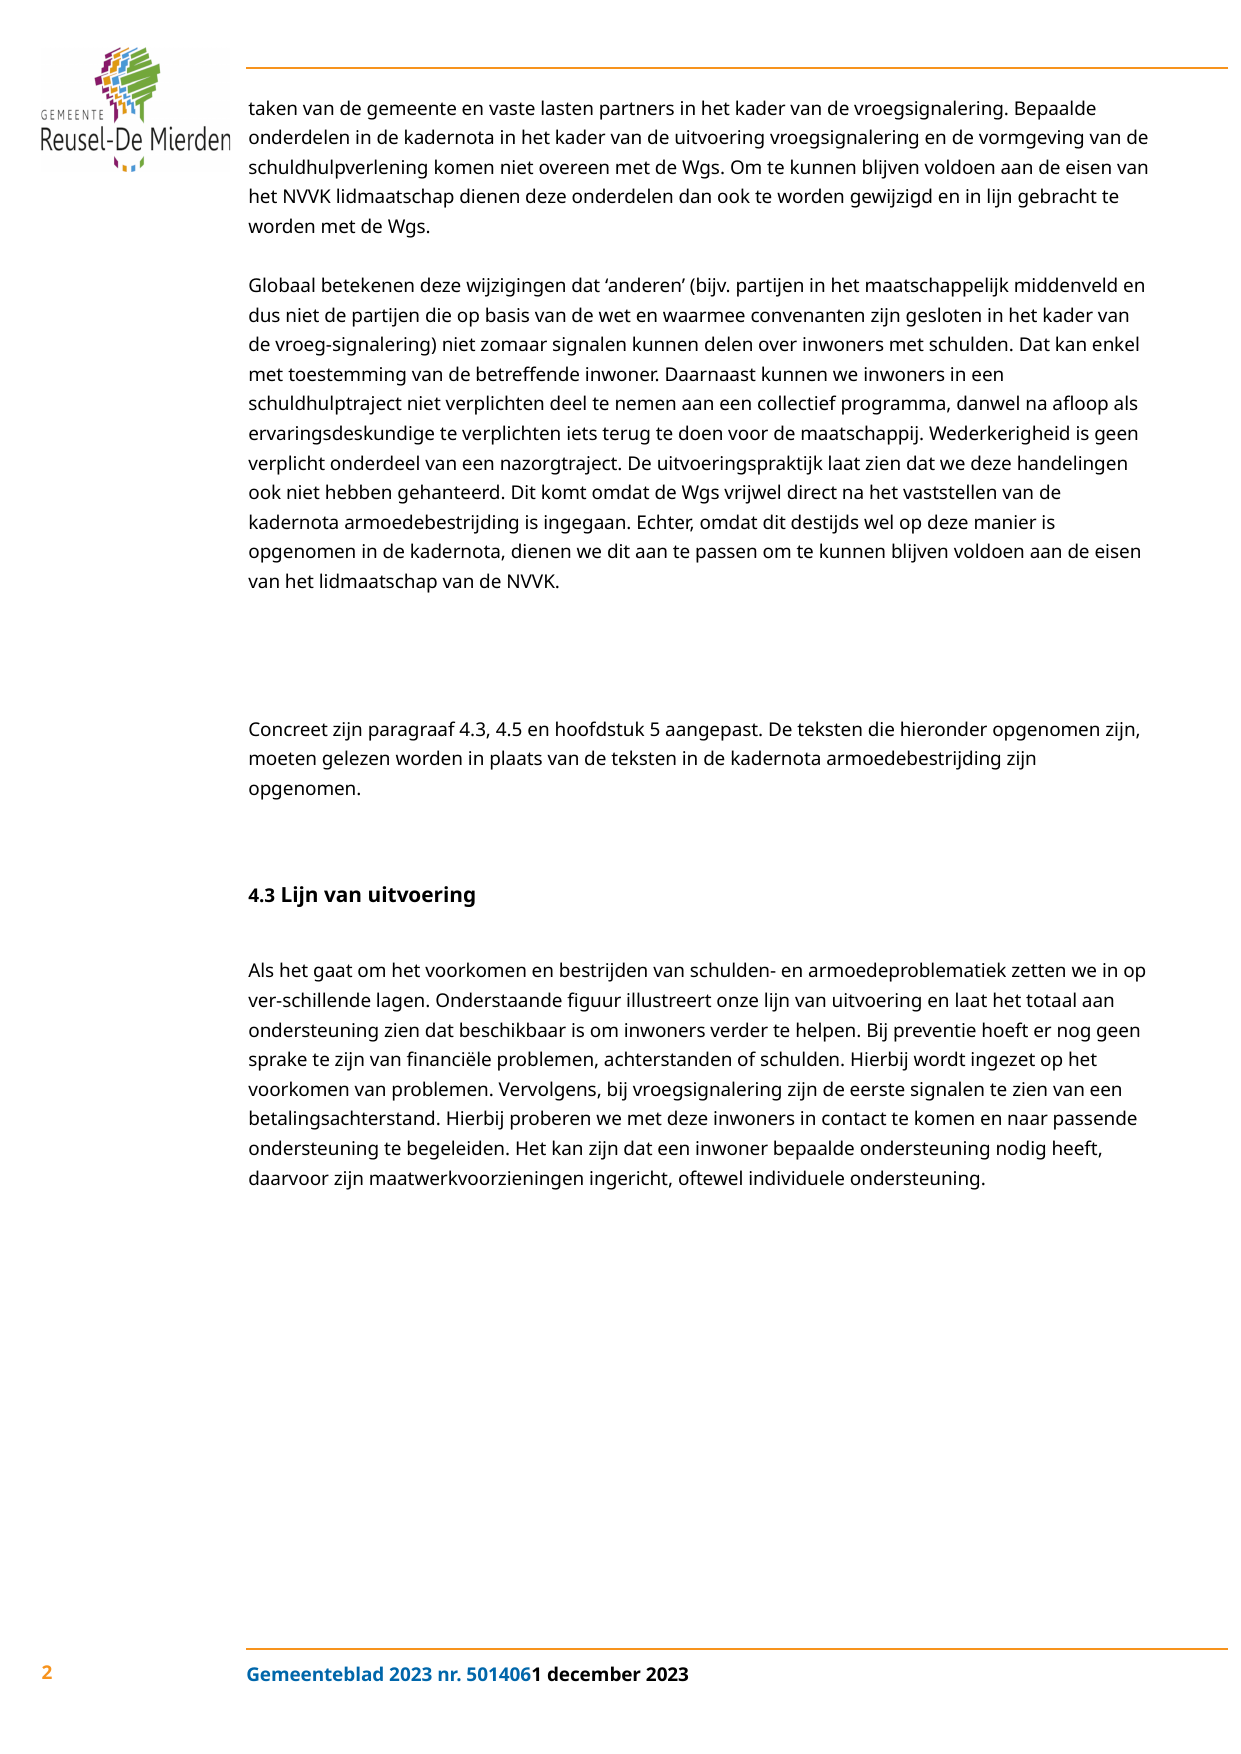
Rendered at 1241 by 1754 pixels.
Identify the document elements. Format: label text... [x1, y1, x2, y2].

text Globaal betekenen deze wijzigingen dat ‘anderen’ (bijv. partijen in het maatschappelijk middenveld en dus niet de partijen die op basis van de wet en waarmee convenanten zijn gesloten in het kader van de vroeg-signalering) niet zomaar signalen kunnen delen over inwoners met schulden. Dat kan enkel met toestemming van de betreffende inwoner. Daarnaast kunnen we inwoners in een schuldhulptraject niet verplichten deel te nemen aan een collectief programma, danwel na afloop als ervaringsdeskundige te verplichten iets terug te doen voor de maatschappij. Wederkerigheid is geen verplicht onderdeel van een nazorgtraject. De uitvoeringspraktijk laat zien dat we deze handelingen ook niet hebben gehanteerd. Dit komt omdat de Wgs vrijwel direct na het vaststellen van de kadernota armoedebestrijding is ingegaan. Echter, omdat dit destijds wel op deze manier is opgenomen in de kadernota, dienen we dit aan te passen om te kunnen blijven voldoen aan de eisen van het lidmaatschap van de NVVK. [248, 272, 1152, 594]
text 4.3 Lijn van uitvoering [248, 880, 1152, 908]
text Concreet zijn paragraaf 4.3, 4.5 en hoofdstuk 5 aangepast. De teksten die hieronder opgenomen zijn, moeten gelezen worden in plaats van de teksten in de kadernota armoedebestrijding zijn opgenomen. [248, 716, 1152, 801]
text Als het gaat om het voorkomen en bestrijden van schulden- en armoedeproblematiek zetten we in op ver-schillende lagen. Onderstaande figuur illustreert onze lijn van uitvoering en laat het totaal aan ondersteuning zien dat beschikbaar is om inwoners verder te helpen. Bij preventie hoeft er nog geen sprake te zijn van financiële problemen, achterstanden of schulden. Hierbij wordt ingezet op het voorkomen van problemen. Vervolgens, bij vroegsignalering zijn de eerste signalen te zien van een betalingsachterstand. Hierbij proberen we met deze inwoners in contact te komen en naar passende ondersteuning te begeleiden. Het kan zijn dat een inwoner bepaalde ondersteuning nodig heeft, daarvoor zijn maatwerkvoorzieningen ingericht, oftewel individuele ondersteuning. [248, 958, 1152, 1191]
text taken van de gemeente en vaste lasten partners in het kader van de vroegsignalering. Bepaalde onderdelen in de kadernota in het kader van de uitvoering vroegsignalering en de vormgeving van de schuldhulpverlening komen niet overeen met de Wgs. Om te kunnen blijven voldoen aan de eisen van het NVVK lidmaatschap dienen deze onderdelen dan ook te worden gewijzigd en in lijn gebracht te worden met de Wgs. [248, 95, 1152, 239]
picture [41, 47, 231, 172]
